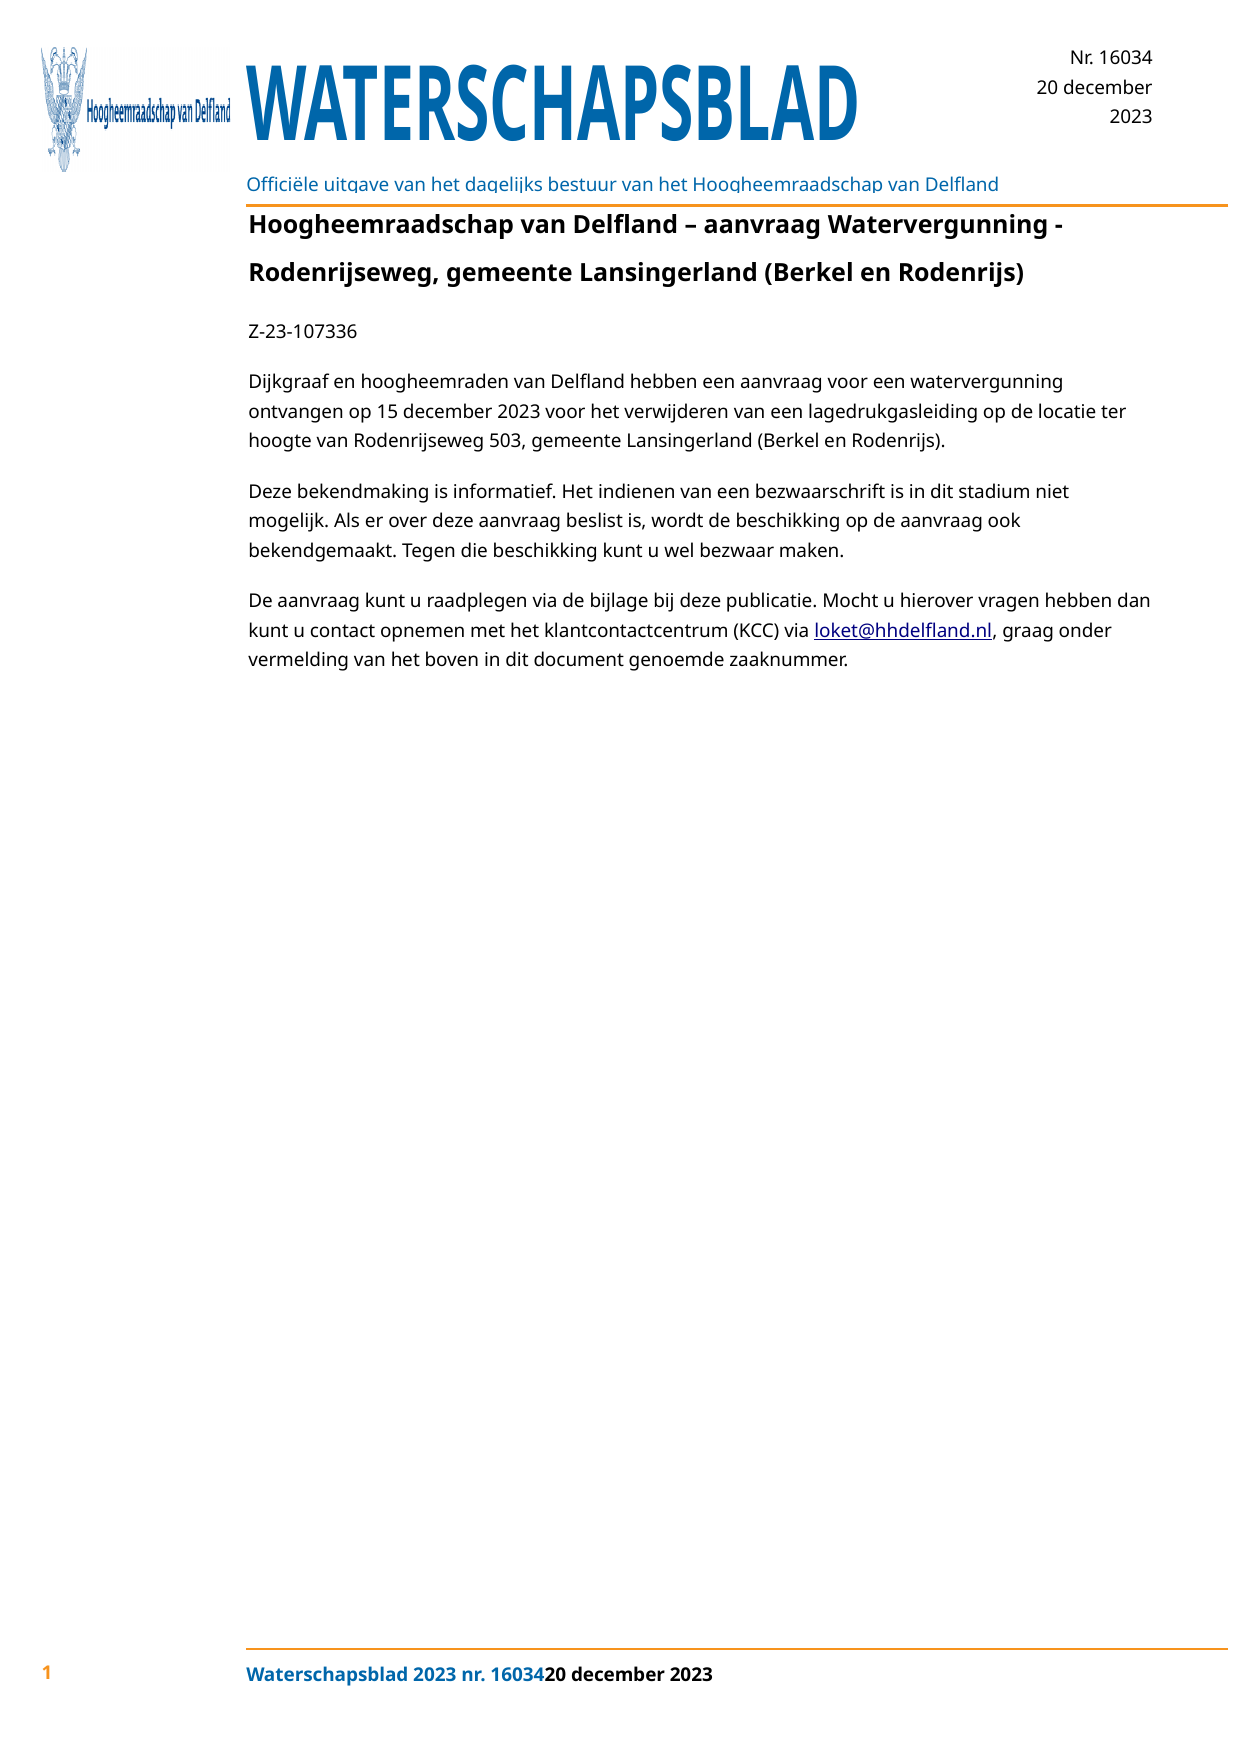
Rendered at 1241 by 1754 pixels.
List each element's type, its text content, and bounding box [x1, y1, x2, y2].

text Hoogheemraadschap van Delfland – aanvraag Watervergunning - Rodenrijseweg, gemeente Lansingerland (Berkel en Rodenrijs) [248, 207, 1152, 288]
text Deze bekendmaking is informatief. Het indienen van een bezwaarschrift is in dit stadium niet mogelijk. Als er over deze aanvraag beslist is, wordt de beschikking op de aanvraag ook bekendgemaakt. Tegen die beschikking kunt u wel bezwaar maken. [248, 478, 1152, 563]
text Z-23-107336 [248, 318, 1152, 344]
text De aanvraag kunt u raadplegen via de bijlage bij deze publicatie. Mocht u hierover vragen hebben dan kunt u contact opnemen met het klantcontactcentrum (KCC) via loket@hhdelfland.nl, graag onder vermelding van het boven in dit document genoemde zaaknummer. [248, 587, 1152, 672]
text Dijkgraaf en hoogheemraden van Delfland hebben een aanvraag voor een watervergunning ontvangen op 15 december 2023 voor het verwijderen van een lagedrukgasleiding op de locatie ter hoogte van Rodenrijseweg 503, gemeente Lansingerland (Berkel en Rodenrijs). [248, 368, 1152, 453]
picture [41, 47, 231, 172]
